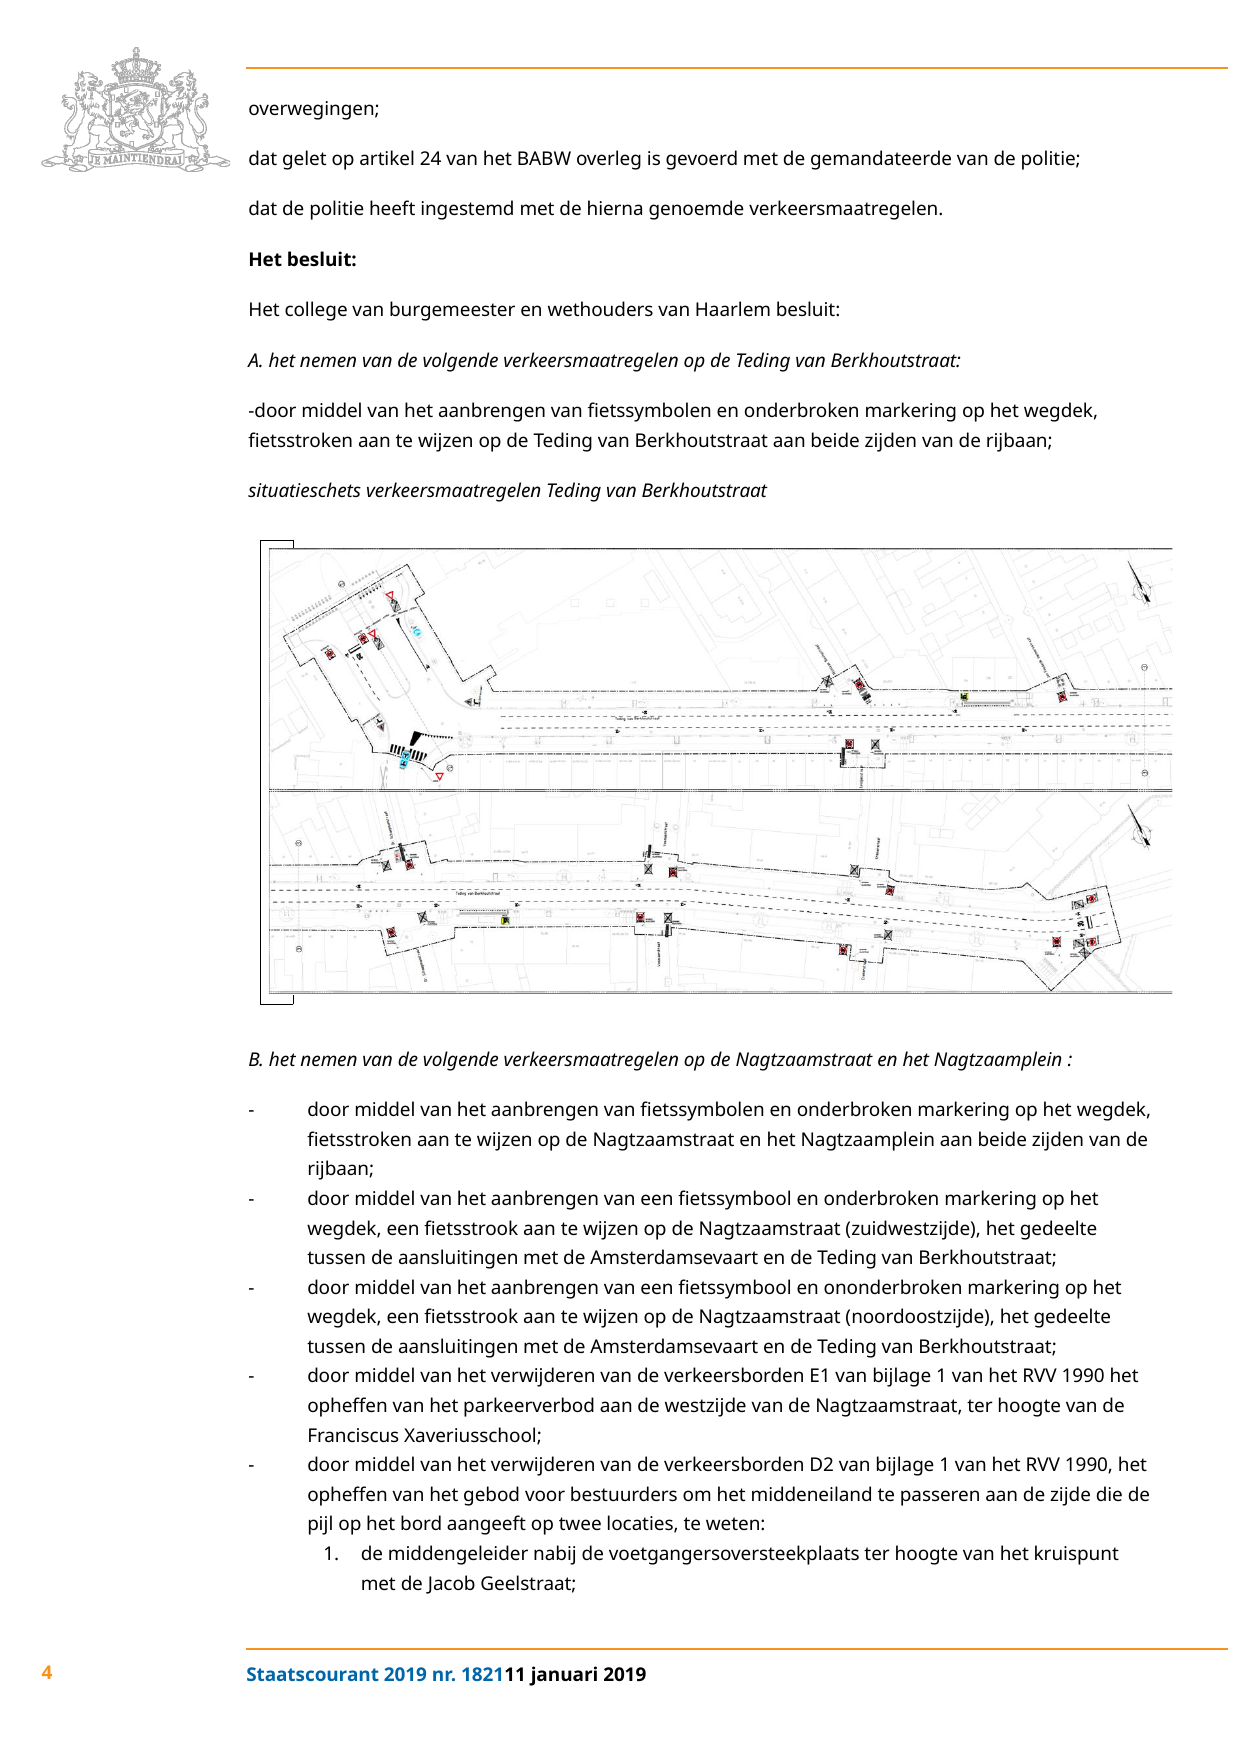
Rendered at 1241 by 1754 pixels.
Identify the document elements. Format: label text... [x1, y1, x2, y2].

list door middel van het verwijderen van de verkeersborden E1 van bijlage 1 van het RVV 1990 het opheffen van het parkeerverbod aan de westzijde van de Nagtzaamstraat, ter hoogte van de Franciscus Xaveriusschool; [248, 1363, 1152, 1448]
list door middel van het aanbrengen van een fietssymbool en ononderbroken markering op het wegdek, een fietsstrook aan te wijzen op de Nagtzaamstraat (noordoostzijde), het gedeelte tussen de aansluitingen met de Amsterdamsevaart en de Teding van Berkhoutstraat; [248, 1274, 1152, 1359]
text -door middel van het aanbrengen van fietssymbolen en onderbroken markering op het wegdek, fietsstroken aan te wijzen op de Teding van Berkhoutstraat aan beide zijden van de rijbaan; [248, 397, 1152, 453]
text B. het nemen van de volgende verkeersmaatregelen op de Nagtzaamstraat en het Nagtzaamplein : [248, 1046, 1152, 1072]
text dat gelet op artikel 24 van het BABW overleg is gevoerd met de gemandateerde van de politie; [248, 145, 1152, 171]
text overwegingen; [248, 95, 1152, 121]
text Het besluit: [248, 246, 1152, 272]
text A. het nemen van de volgende verkeersmaatregelen op de Teding van Berkhoutstraat: [248, 347, 1152, 373]
text situatieschets verkeersmaatregelen Teding van Berkhoutstraat [248, 477, 1152, 503]
text Het college van burgemeester en wethouders van Haarlem besluit: [248, 296, 1152, 322]
list de middengeleider nabij de voetgangersoversteekplaats ter hoogte van het kruispunt met de Jacob Geelstraat; [323, 1540, 1152, 1596]
text dat de politie heeft ingestemd met de hierna genoemde verkeersmaatregelen. [248, 196, 1152, 221]
picture [41, 47, 231, 172]
picture [268, 548, 1173, 995]
list door middel van het verwijderen van de verkeersborden D2 van bijlage 1 van het RVV 1990, het opheffen van het gebod voor bestuurders om het middeneiland te passeren aan de zijde die de pijl op het bord aangeeft op twee locaties, te weten: [248, 1451, 1152, 1536]
list door middel van het aanbrengen van fietssymbolen en onderbroken markering op het wegdek, fietsstroken aan te wijzen op de Nagtzaamstraat en het Nagtzaamplein aan beide zijden van de rijbaan; [248, 1096, 1152, 1181]
list door middel van het aanbrengen van een fietssymbool en onderbroken markering op het wegdek, een fietsstrook aan te wijzen op de Nagtzaamstraat (zuidwestzijde), het gedeelte tussen de aansluitingen met de Amsterdamsevaart en de Teding van Berkhoutstraat; [248, 1185, 1152, 1270]
